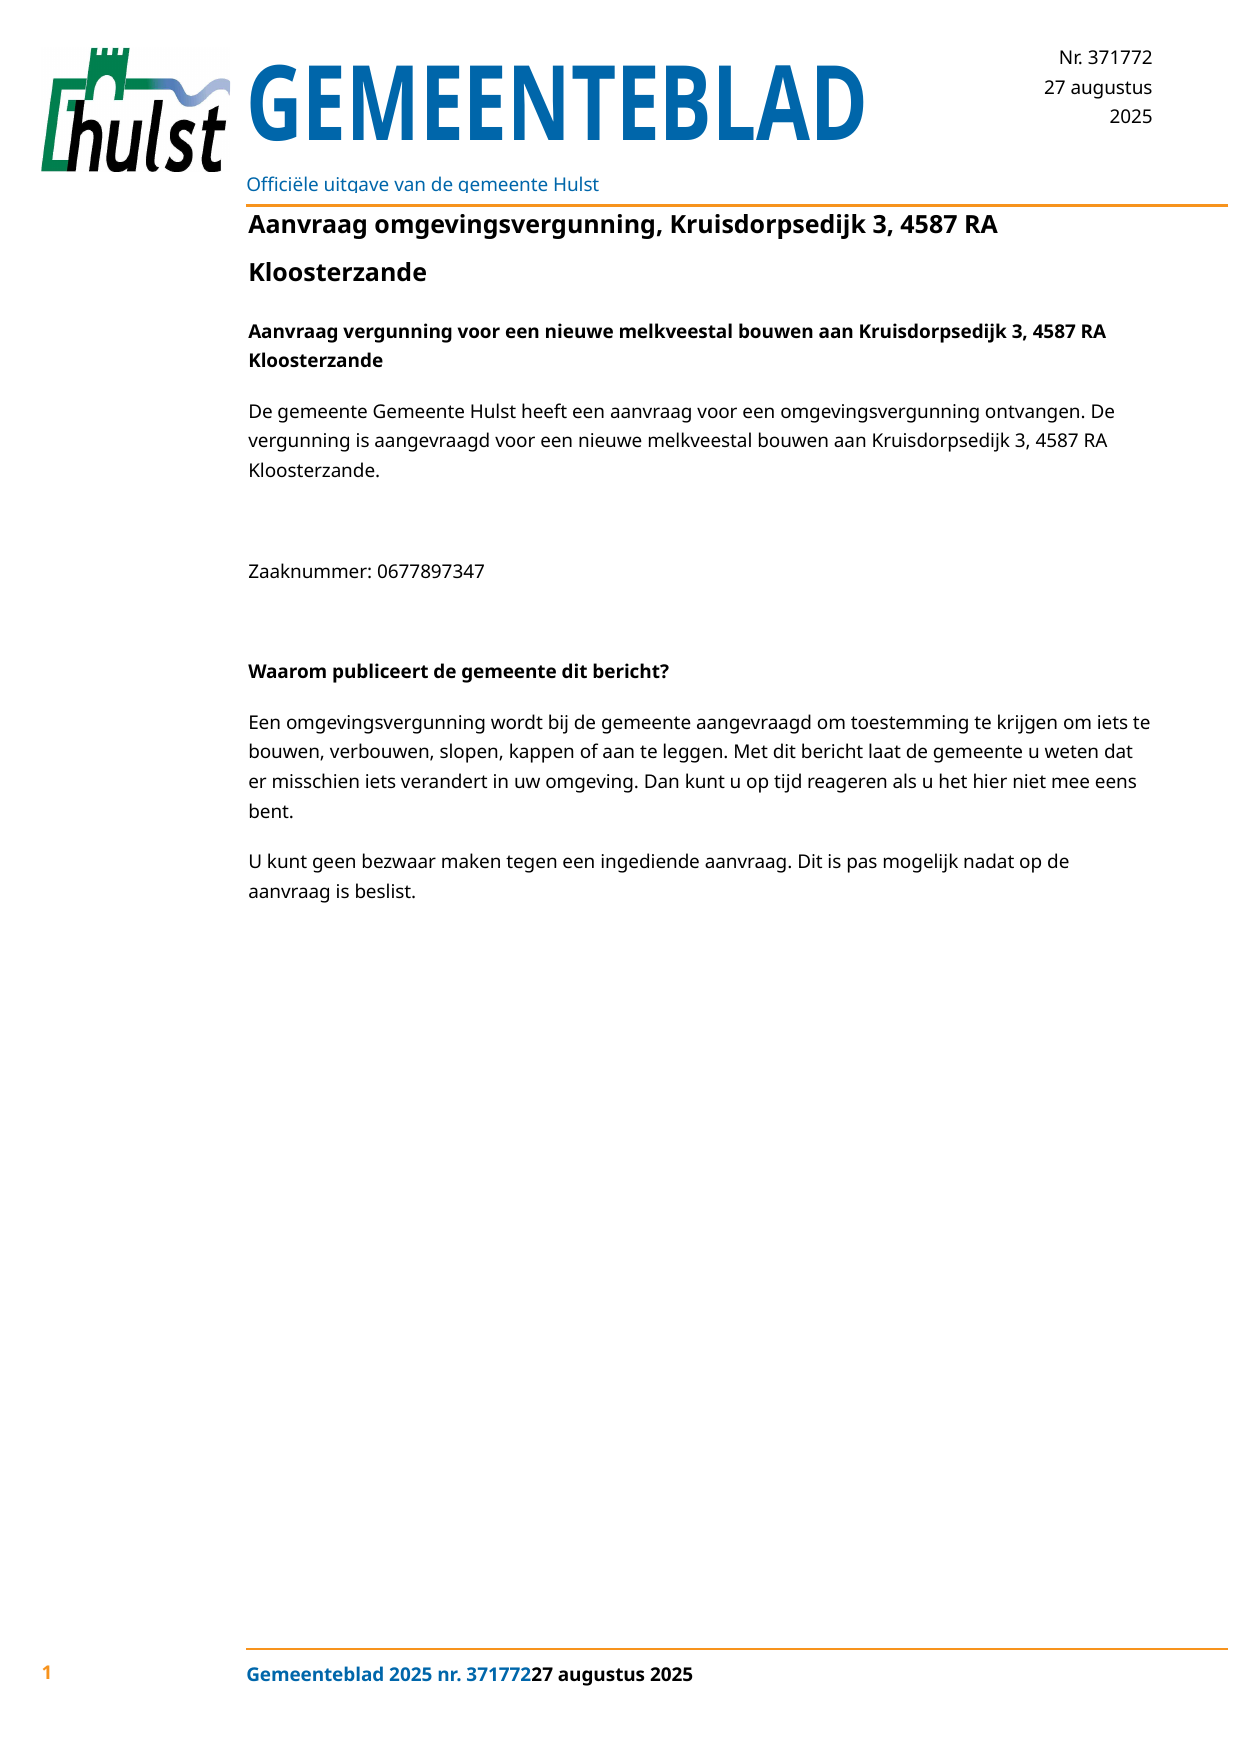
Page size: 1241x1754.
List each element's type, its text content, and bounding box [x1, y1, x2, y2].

text Waarom publiceert de gemeente dit bericht? [248, 659, 1152, 684]
picture [41, 47, 231, 172]
text Een omgevingsvergunning wordt bij de gemeente aangevraagd om toestemming te krijgen om iets te bouwen, verbouwen, slopen, kappen of aan te leggen. Met dit bericht laat de gemeente u weten dat er misschien iets verandert in uw omgeving. Dan kunt u op tijd reageren als u het hier niet mee eens bent. [248, 709, 1152, 824]
text Aanvraag omgevingsvergunning, Kruisdorpsedijk 3, 4587 RA Kloosterzande [248, 207, 1152, 288]
text Aanvraag vergunning voor een nieuwe melkveestal bouwen aan Kruisdorpsedijk 3, 4587 RA Kloosterzande [248, 318, 1152, 373]
text Zaaknummer: 0677897347 [248, 558, 1152, 584]
text De gemeente Gemeente Hulst heeft een aanvraag voor een omgevingsvergunning ontvangen. De vergunning is aangevraagd voor een nieuwe melkveestal bouwen aan Kruisdorpsedijk 3, 4587 RA Kloosterzande. [248, 398, 1152, 483]
text U kunt geen bezwaar maken tegen een ingediende aanvraag. Dit is pas mogelijk nadat op de aanvraag is beslist. [248, 848, 1152, 904]
